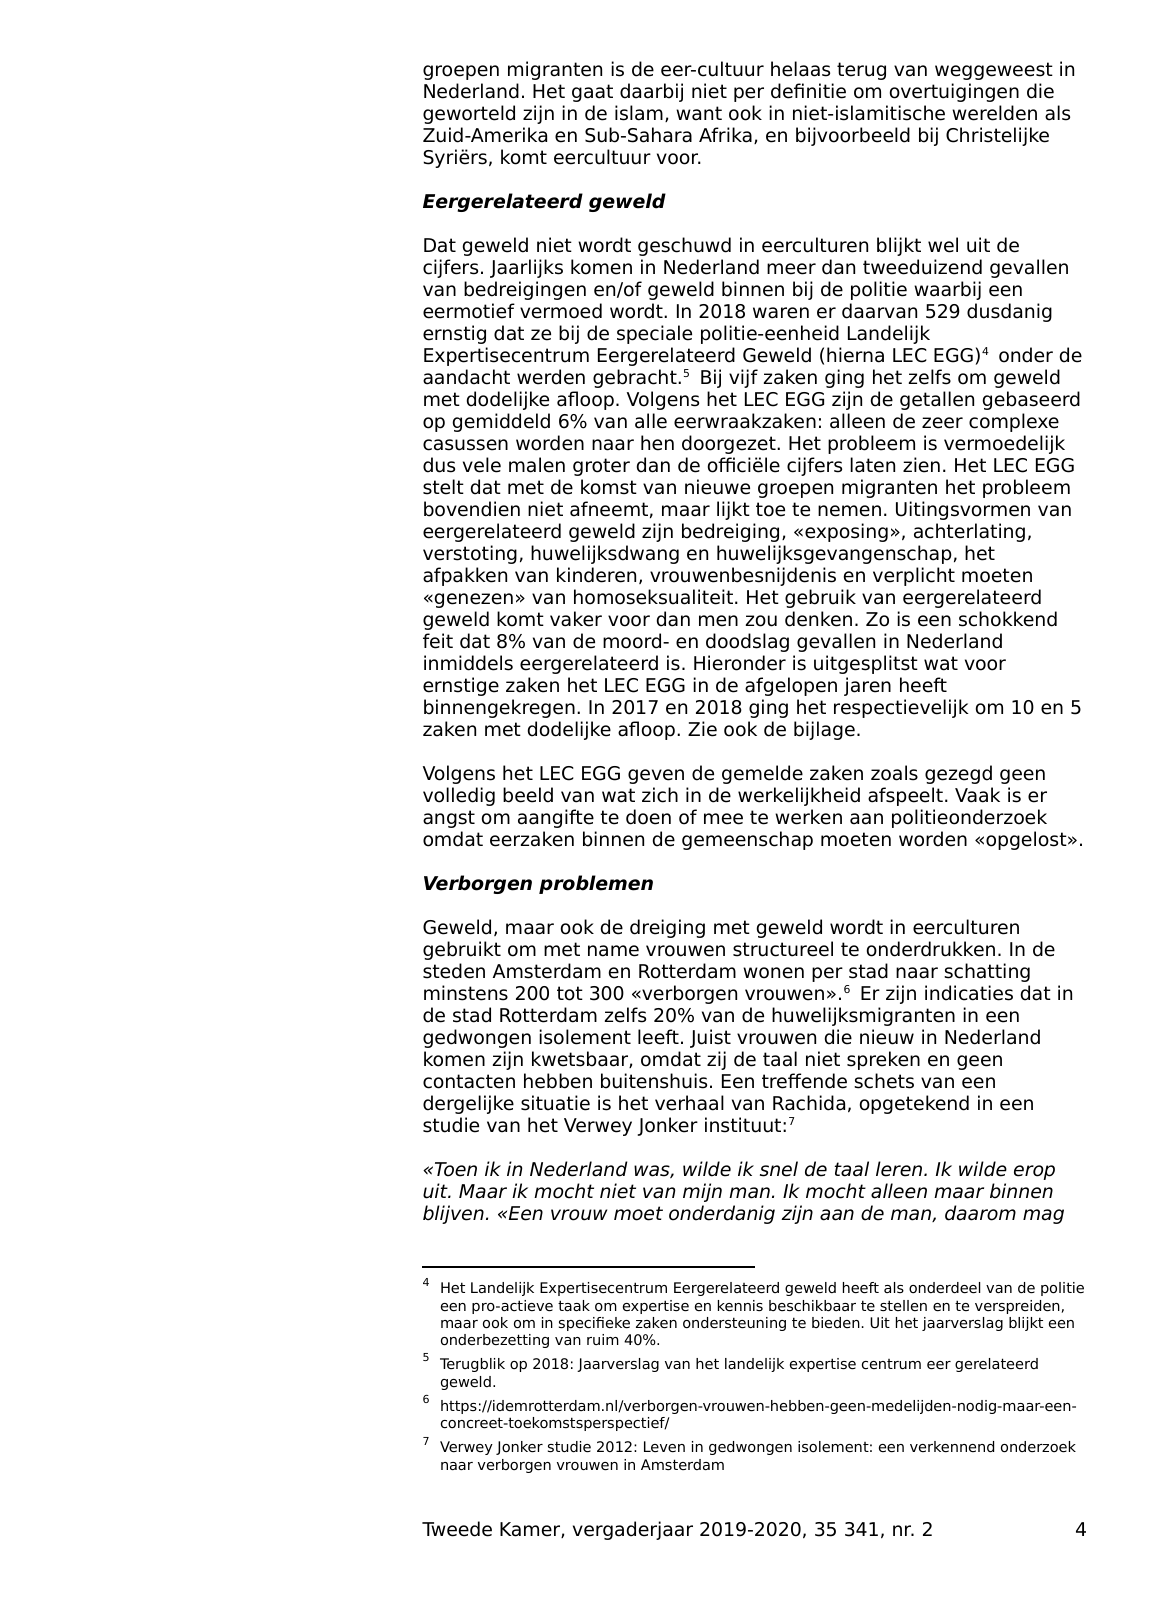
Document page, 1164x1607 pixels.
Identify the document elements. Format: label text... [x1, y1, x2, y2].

text Het Landelijk Expertisecentrum Eergerelateerd geweld heeft als onderdeel van de politie een pro-actieve taak om expertise en kennis beschikbaar te stellen en te verspreiden, maar ook om in specifieke zaken ondersteuning te bieden. Uit het jaarverslag blijkt een onderbezetting van ruim 40%. [422, 1276, 1087, 1349]
text Terugblik op 2018: Jaarverslag van het landelijk expertise centrum eer gerelateerd geweld. [422, 1352, 1087, 1391]
text Verwey Jonker studie 2012: Leven in gedwongen isolement: een verkennend onderzoek naar verborgen vrouwen in Amsterdam [422, 1435, 1087, 1474]
subtitle Verborgen problemen [422, 873, 1087, 895]
text «Toen ik in Nederland was, wilde ik snel de taal leren. Ik wilde erop uit. Maar ik mocht niet van mijn man. Ik mocht alleen maar binnen blijven. «Een vrouw moet onderdanig zijn aan de man, daarom mag [422, 1159, 1087, 1225]
text https://idemrotterdam.nl/verborgen-vrouwen-hebben-geen-medelijden-nodig-maar-een-concreet-toekomstsperspectief/ [422, 1393, 1087, 1432]
text groepen migranten is de eer-cultuur helaas terug van weggeweest in Nederland. Het gaat daarbij niet per definitie om overtuigingen die geworteld zijn in de islam, want ook in niet-islamitische werelden als Zuid-Amerika en Sub-Sahara Afrika, en bijvoorbeeld bij Christelijke Syriërs, komt eercultuur voor. [422, 59, 1087, 169]
text Volgens het LEC EGG geven de gemelde zaken zoals gezegd geen volledig beeld van wat zich in de werkelijkheid afspeelt. Vaak is er angst om aangifte te doen of mee te werken aan politieonderzoek omdat eerzaken binnen de gemeenschap moeten worden «opgelost». [422, 763, 1087, 851]
subtitle Eergerelateerd geweld [422, 191, 1087, 213]
text Geweld, maar ook de dreiging met geweld wordt in eerculturen gebruikt om met name vrouwen structureel te onderdrukken. In de steden Amsterdam en Rotterdam wonen per stad naar schatting minstens 200 tot 300 «verborgen vrouwen». Er zijn indicaties dat in de stad Rotterdam zelfs 20% van de huwelijksmigranten in een gedwongen isolement leeft. Juist vrouwen die nieuw in Nederland komen zijn kwetsbaar, omdat zij de taal niet spreken en geen contacten hebben buitenshuis. Een treffende schets van een dergelijke situatie is het verhaal van Rachida, opgetekend in een studie van het Verwey Jonker instituut: [422, 917, 1087, 1137]
text Dat geweld niet wordt geschuwd in eerculturen blijkt wel uit de cijfers. Jaarlijks komen in Nederland meer dan tweeduizend gevallen van bedreigingen en/of geweld binnen bij de politie waarbij een eermotief vermoed wordt. In 2018 waren er daarvan 529 dusdanig ernstig dat ze bij de speciale politie-eenheid Landelijk Expertisecentrum Eergerelateerd Geweld (hierna LEC EGG) onder de aandacht werden gebracht. Bij vijf zaken ging het zelfs om geweld met dodelijke afloop. Volgens het LEC EGG zijn de getallen gebaseerd op gemiddeld 6% van alle eerwraakzaken: alleen de zeer complexe casussen worden naar hen doorgezet. Het probleem is vermoedelijk dus vele malen groter dan de officiële cijfers laten zien. Het LEC EGG stelt dat met de komst van nieuwe groepen migranten het probleem bovendien niet afneemt, maar lijkt toe te nemen. Uitingsvormen van eergerelateerd geweld zijn bedreiging, «exposing», achterlating, verstoting, huwelijksdwang en huwelijksgevangenschap, het afpakken van kinderen, vrouwenbesnijdenis en verplicht moeten «genezen» van homoseksualiteit. Het gebruik van eergerelateerd geweld komt vaker voor dan men zou denken. Zo is een schokkend feit dat 8% van de moord- en doodslag gevallen in Nederland inmiddels eergerelateerd is. Hieronder is uitgesplitst wat voor ernstige zaken het LEC EGG in de afgelopen jaren heeft binnengekregen. In 2017 en 2018 ging het respectievelijk om 10 en 5 zaken met dodelijke afloop. Zie ook de bijlage. [422, 235, 1087, 741]
